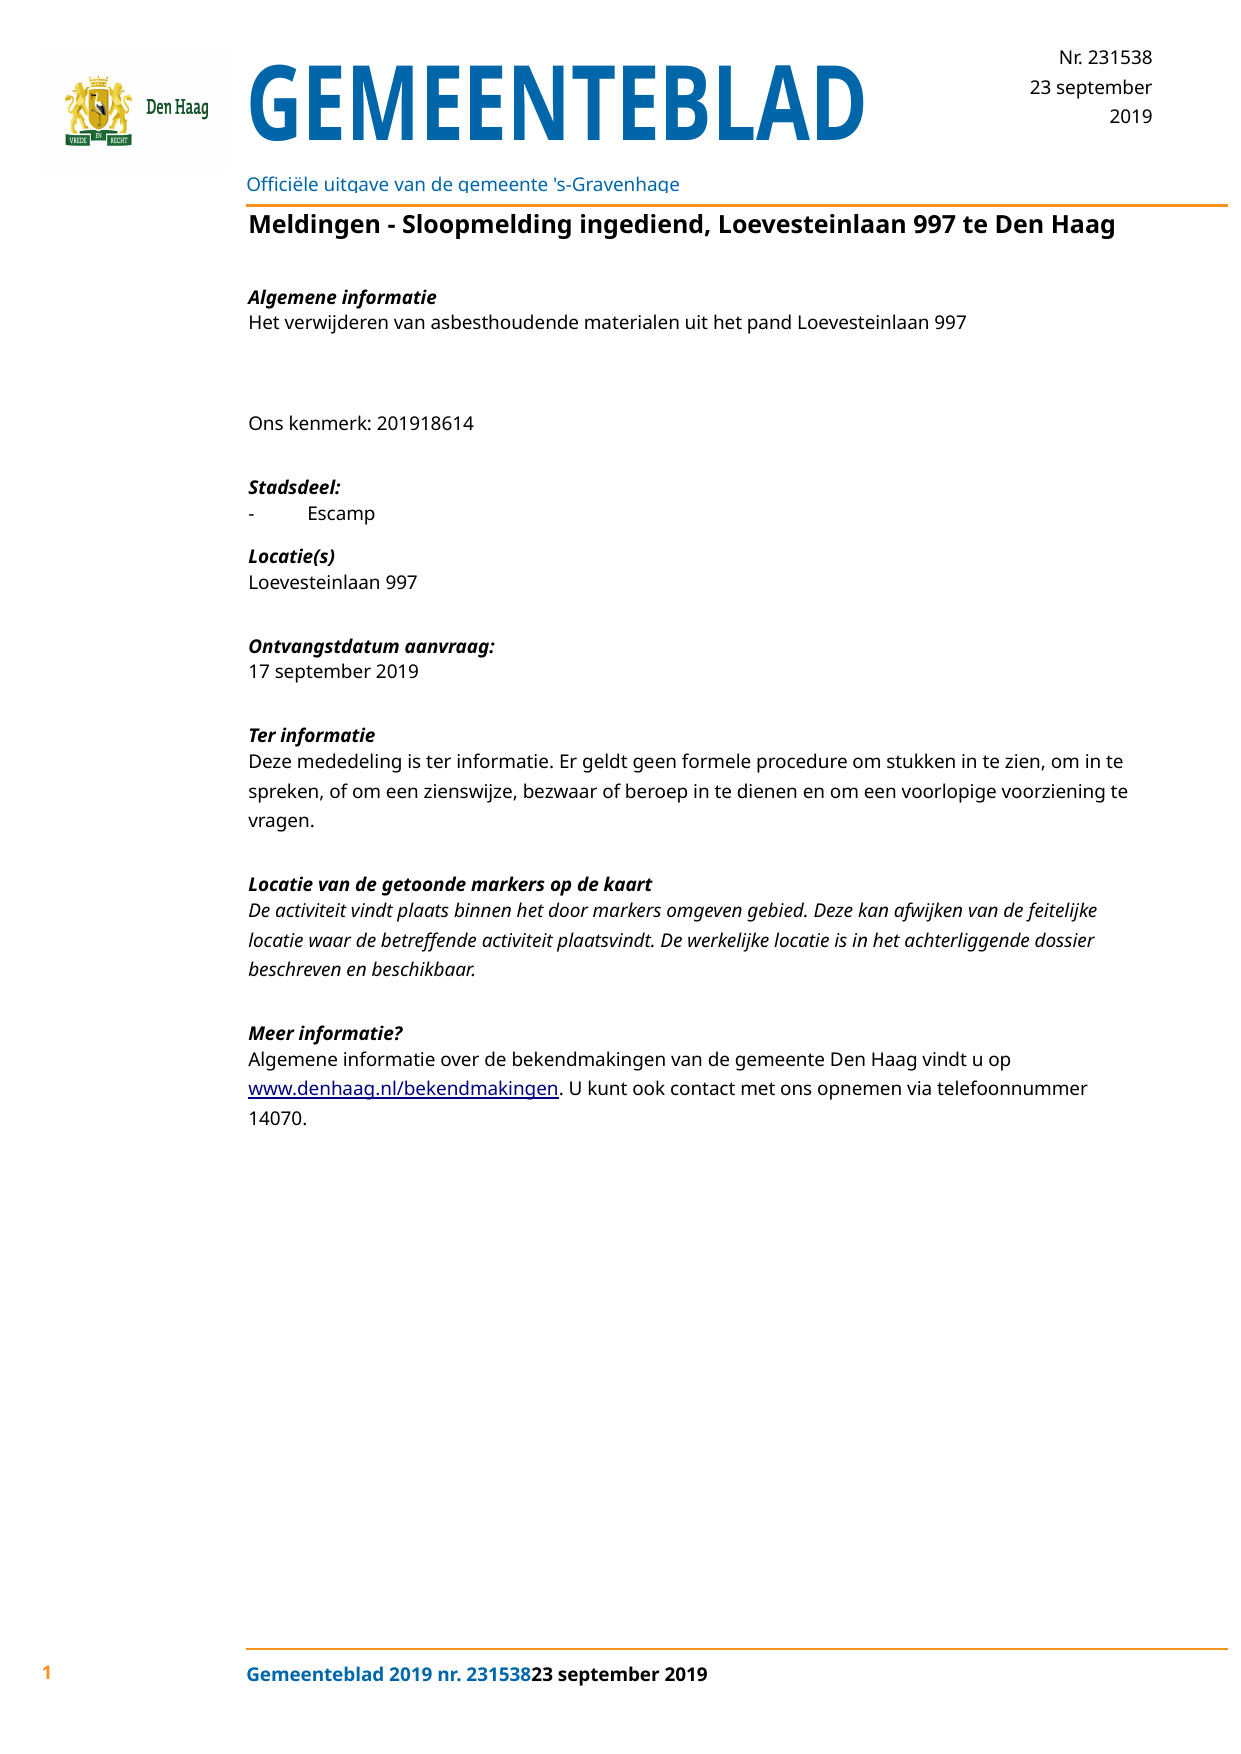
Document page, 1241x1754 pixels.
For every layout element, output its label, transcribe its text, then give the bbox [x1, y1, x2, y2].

text Algemene informatie over de bekendmakingen van de gemeente Den Haag vindt u op www.denhaag.nl/bekendmakingen. U kunt ook contact met ons opnemen via telefoonnummer 14070. [248, 1046, 1152, 1131]
text De activiteit vindt plaats binnen het door markers omgeven gebied. Deze kan afwijken van de feitelijke locatie waar de betreffende activiteit plaatsvindt. De werkelijke locatie is in het achterliggende dossier beschreven en beschikbaar. [248, 897, 1152, 982]
text Ontvangstdatum aanvraag: [248, 633, 1152, 659]
text Meldingen - Sloopmelding ingediend, Loevesteinlaan 997 te Den Haag [248, 207, 1152, 241]
text 17 september 2019 [248, 659, 1152, 684]
text Locatie van de getoonde markers op de kaart [248, 871, 1152, 897]
picture [41, 47, 231, 172]
text Deze mededeling is ter informatie. Er geldt geen formele procedure om stukken in te zien, om in te spreken, of om een zienswijze, bezwaar of beroep in te dienen en om een voorlopige voorziening te vragen. [248, 748, 1152, 833]
list Escamp [248, 500, 1152, 526]
text Ter informatie [248, 723, 1152, 748]
text Stadsdeel: [248, 474, 1152, 500]
text Het verwijderen van asbesthoudende materialen uit het pand Loevesteinlaan 997 [248, 309, 1152, 335]
text Ons kenmerk: 201918614 [248, 410, 1152, 436]
text Meer informatie? [248, 1020, 1152, 1046]
text Locatie(s) [248, 543, 1152, 569]
text Loevesteinlaan 997 [248, 569, 1152, 595]
text Algemene informatie [248, 284, 1152, 309]
